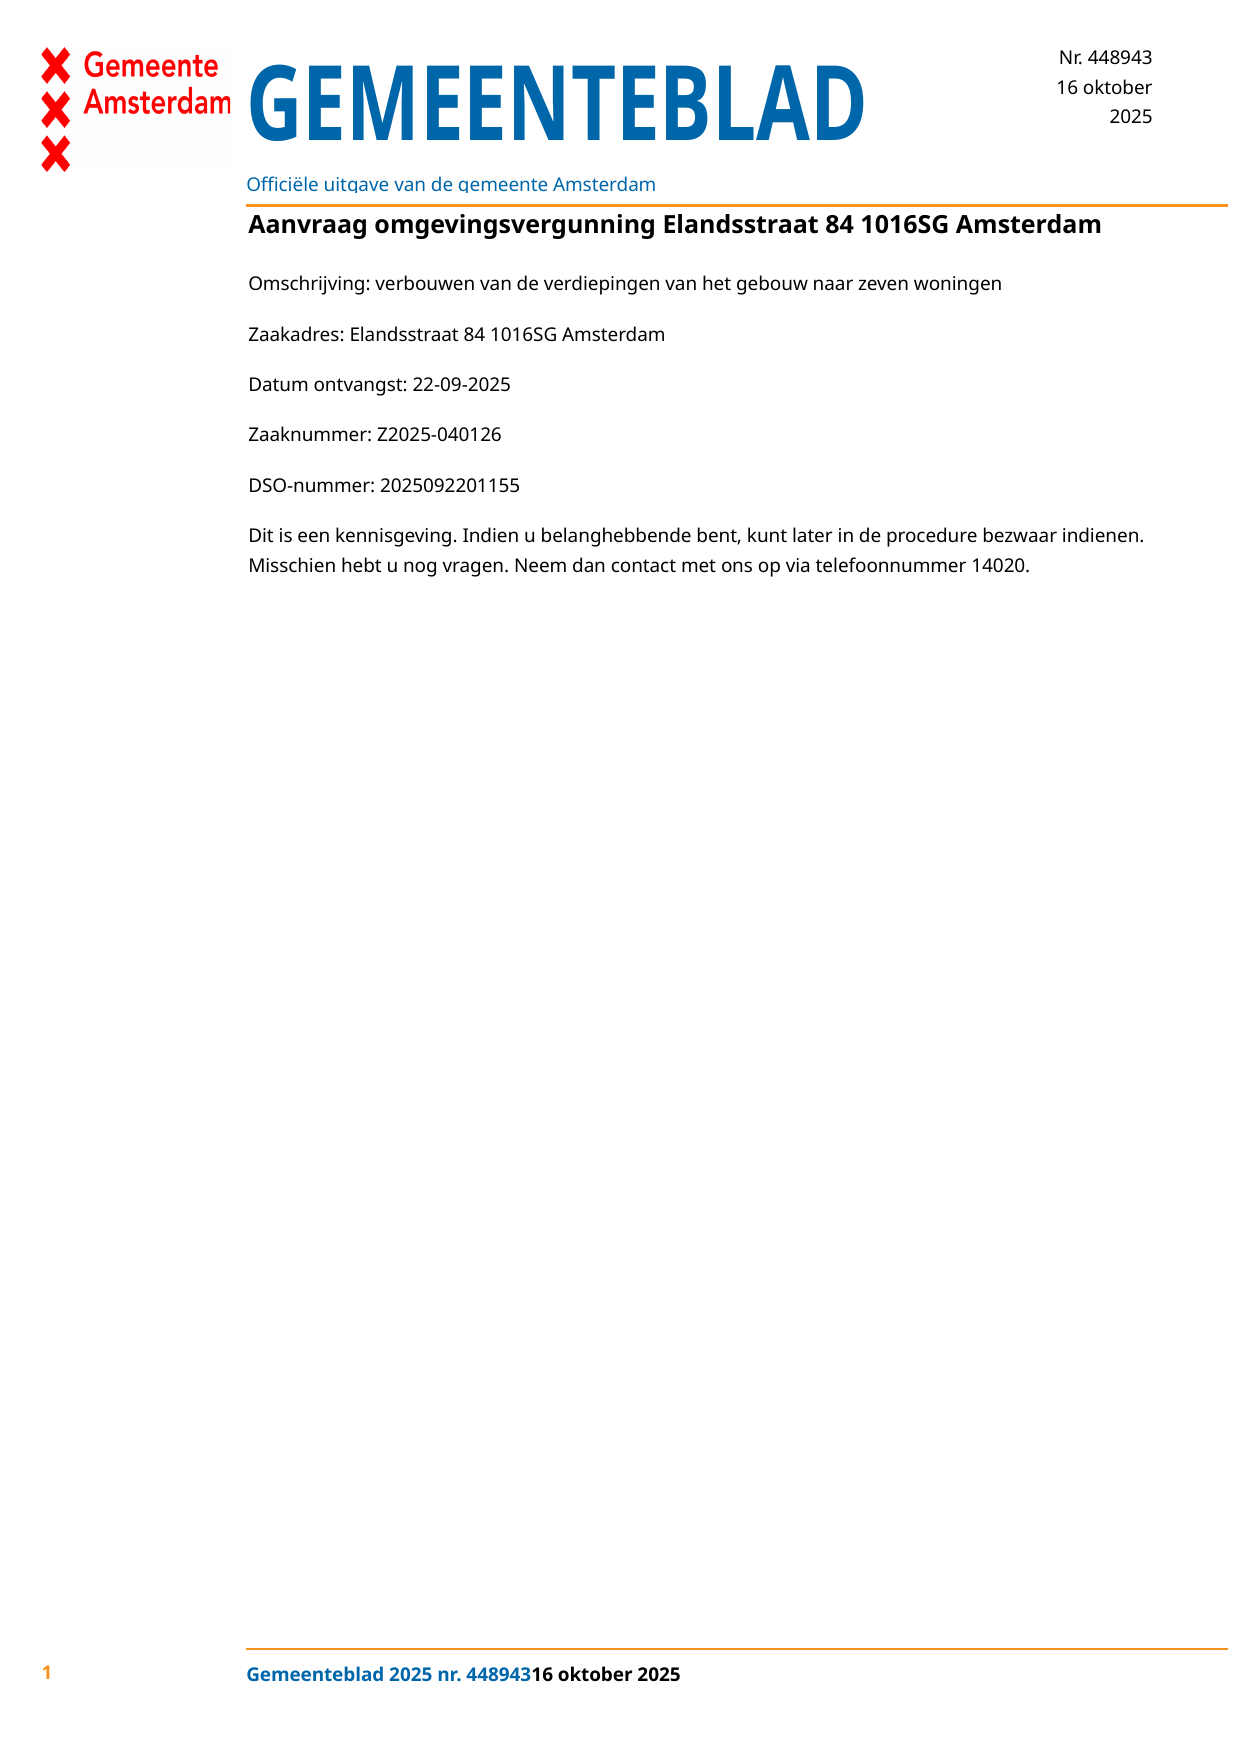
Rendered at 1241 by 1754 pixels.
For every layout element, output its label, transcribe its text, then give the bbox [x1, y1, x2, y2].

text Datum ontvangst: 22-09-2025 [248, 371, 1152, 397]
picture [41, 47, 231, 172]
text Aanvraag omgevingsvergunning Elandsstraat 84 1016SG Amsterdam [248, 207, 1152, 241]
text Omschrijving: verbouwen van de verdiepingen van het gebouw naar zeven woningen [248, 270, 1152, 296]
text Dit is een kennisgeving. Indien u belanghebbende bent, kunt later in de procedure bezwaar indienen. Misschien hebt u nog vragen. Neem dan contact met ons op via telefoonnummer 14020. [248, 522, 1152, 578]
text Zaakadres: Elandsstraat 84 1016SG Amsterdam [248, 321, 1152, 346]
text DSO-nummer: 2025092201155 [248, 472, 1152, 498]
text Zaaknummer: Z2025-040126 [248, 422, 1152, 447]
